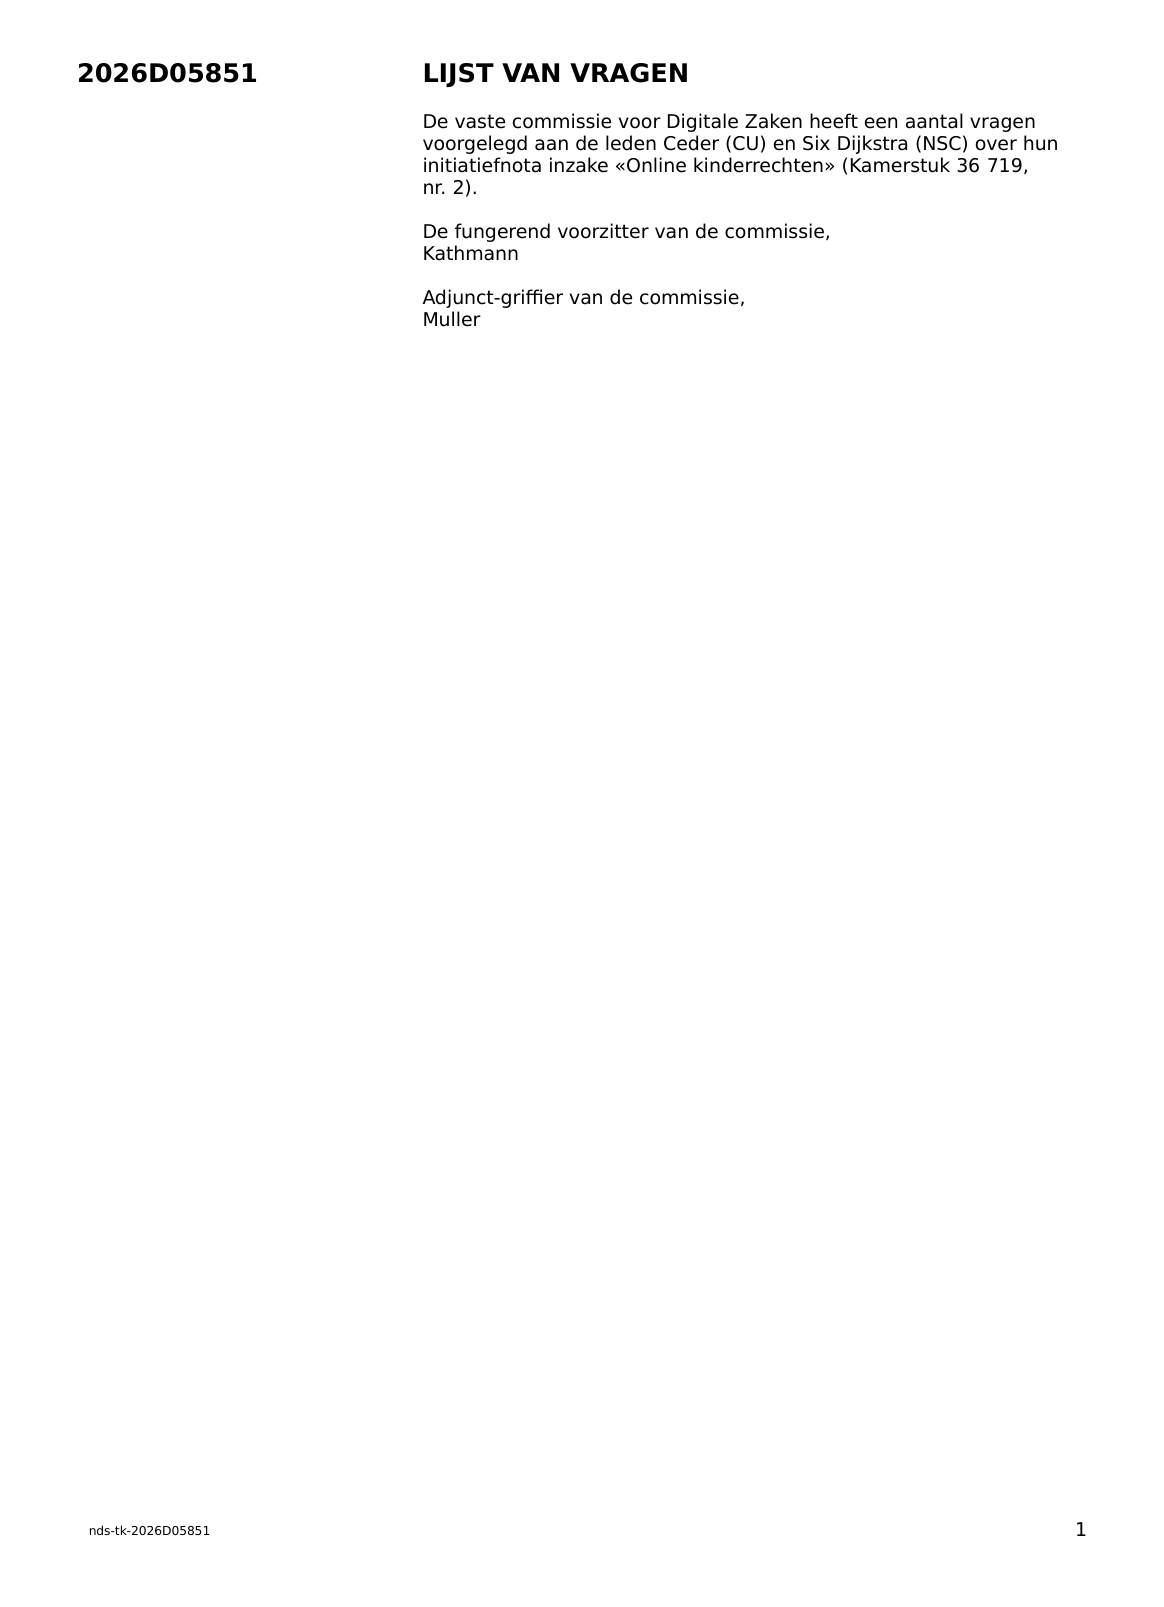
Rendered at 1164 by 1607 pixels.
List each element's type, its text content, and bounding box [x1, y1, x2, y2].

text Kathmann [422, 243, 1087, 265]
text Adjunct-griffier van de commissie, [422, 287, 1087, 309]
text Muller [422, 309, 1087, 331]
text 2026D05851 LIJST VAN VRAGEN [77, 59, 1087, 89]
text nds-tk-2026D05851 [88, 1524, 323, 1538]
text De vaste commissie voor Digitale Zaken heeft een aantal vragen voorgelegd aan de leden Ceder (CU) en Six Dijkstra (NSC) over hun initiatiefnota inzake «Online kinderrechten» (Kamerstuk 36 719, nr. 2). [422, 111, 1087, 199]
text De fungerend voorzitter van de commissie, [422, 221, 1087, 243]
